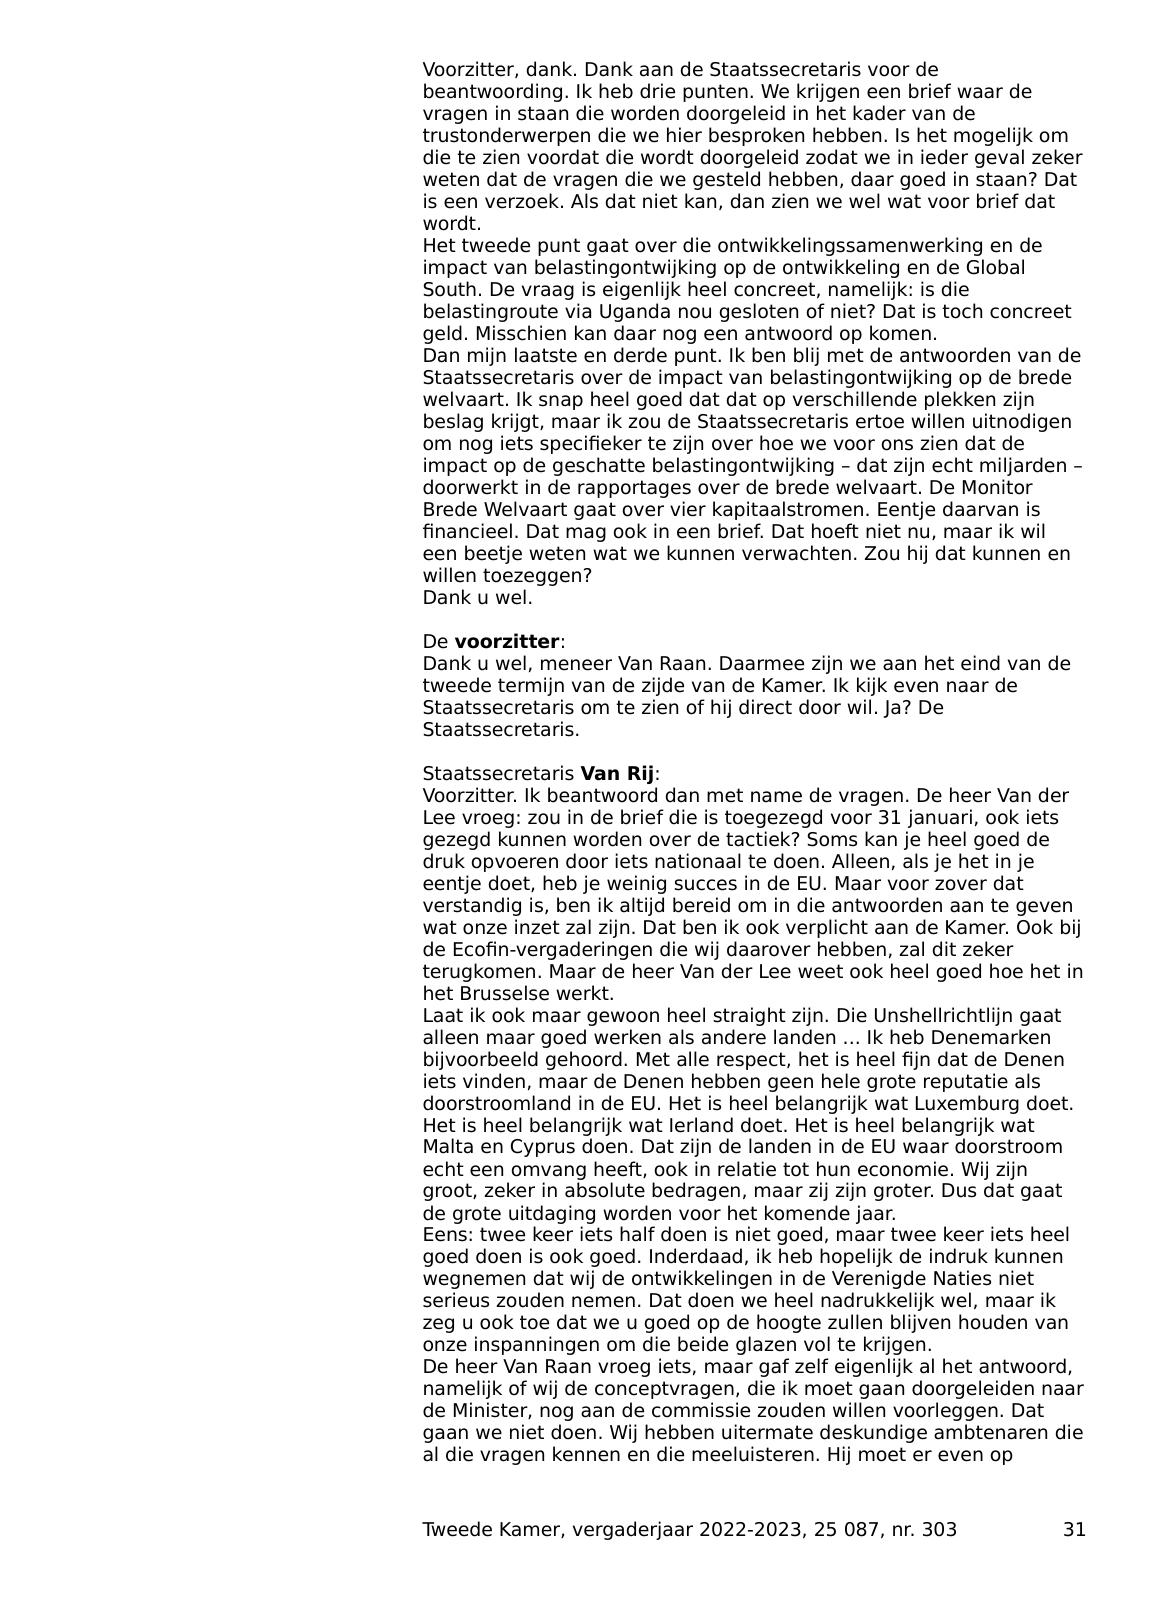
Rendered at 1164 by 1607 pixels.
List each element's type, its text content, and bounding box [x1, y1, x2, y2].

text De voorzitter: [422, 631, 1087, 653]
text De heer Van Raan vroeg iets, maar gaf zelf eigenlijk al het antwoord, namelijk of wij de conceptvragen, die ik moet gaan doorgeleiden naar de Minister, nog aan de commissie zouden willen voorleggen. Dat gaan we niet doen. Wij hebben uitermate deskundige ambtenaren die al die vragen kennen en die meeluisteren. Hij moet er even op [422, 1356, 1087, 1466]
text Dank u wel. [422, 587, 1087, 608]
text Voorzitter. Ik beantwoord dan met name de vragen. De heer Van der Lee vroeg: zou in de brief die is toegezegd voor 31 januari, ook iets gezegd kunnen worden over de tactiek? Soms kan je heel goed de druk opvoeren door iets nationaal te doen. Alleen, als je het in je eentje doet, heb je weinig succes in de EU. Maar voor zover dat verstandig is, ben ik altijd bereid om in die antwoorden aan te geven wat onze inzet zal zijn. Dat ben ik ook verplicht aan de Kamer. Ook bij de Ecofin-vergaderingen die wij daarover hebben, zal dit zeker terugkomen. Maar de heer Van der Lee weet ook heel goed hoe het in het Brusselse werkt. [422, 785, 1087, 1004]
text Laat ik ook maar gewoon heel straight zijn. Die Unshellrichtlijn gaat alleen maar goed werken als andere landen ... Ik heb Denemarken bijvoorbeeld gehoord. Met alle respect, het is heel fijn dat de Denen iets vinden, maar de Denen hebben geen hele grote reputatie als doorstroomland in de EU. Het is heel belangrijk wat Luxemburg doet. Het is heel belangrijk wat Ierland doet. Het is heel belangrijk wat Malta en Cyprus doen. Dat zijn de landen in de EU waar doorstroom echt een omvang heeft, ook in relatie tot hun economie. Wij zijn groot, zeker in absolute bedragen, maar zij zijn groter. Dus dat gaat de grote uitdaging worden voor het komende jaar. [422, 1004, 1087, 1224]
text Het tweede punt gaat over die ontwikkelingssamenwerking en de impact van belastingontwijking op de ontwikkeling en de Global South. De vraag is eigenlijk heel concreet, namelijk: is die belastingroute via Uganda nou gesloten of niet? Dat is toch concreet geld. Misschien kan daar nog een antwoord op komen. [422, 235, 1087, 345]
text Eens: twee keer iets half doen is niet goed, maar twee keer iets heel goed doen is ook goed. Inderdaad, ik heb hopelijk de indruk kunnen wegnemen dat wij de ontwikkelingen in de Verenigde Naties niet serieus zouden nemen. Dat doen we heel nadrukkelijk wel, maar ik zeg u ook toe dat we u goed op de hoogte zullen blijven houden van onze inspanningen om die beide glazen vol te krijgen. [422, 1224, 1087, 1356]
text Staatssecretaris Van Rij: [422, 763, 1087, 785]
text Voorzitter, dank. Dank aan de Staatssecretaris voor de beantwoording. Ik heb drie punten. We krijgen een brief waar de vragen in staan die worden doorgeleid in het kader van de trustonderwerpen die we hier besproken hebben. Is het mogelijk om die te zien voordat die wordt doorgeleid zodat we in ieder geval zeker weten dat de vragen die we gesteld hebben, daar goed in staan? Dat is een verzoek. Als dat niet kan, dan zien we wel wat voor brief dat wordt. [422, 59, 1087, 235]
text Dan mijn laatste en derde punt. Ik ben blij met de antwoorden van de Staatssecretaris over de impact van belastingontwijking op de brede welvaart. Ik snap heel goed dat dat op verschillende plekken zijn beslag krijgt, maar ik zou de Staatssecretaris ertoe willen uitnodigen om nog iets specifieker te zijn over hoe we voor ons zien dat de impact op de geschatte belastingontwijking – dat zijn echt miljarden – doorwerkt in de rapportages over de brede welvaart. De Monitor Brede Welvaart gaat over vier kapitaalstromen. Eentje daarvan is financieel. Dat mag ook in een brief. Dat hoeft niet nu, maar ik wil een beetje weten wat we kunnen verwachten. Zou hij dat kunnen en willen toezeggen? [422, 345, 1087, 587]
text Dank u wel, meneer Van Raan. Daarmee zijn we aan het eind van de tweede termijn van de zijde van de Kamer. Ik kijk even naar de Staatssecretaris om te zien of hij direct door wil. Ja? De Staatssecretaris. [422, 653, 1087, 741]
